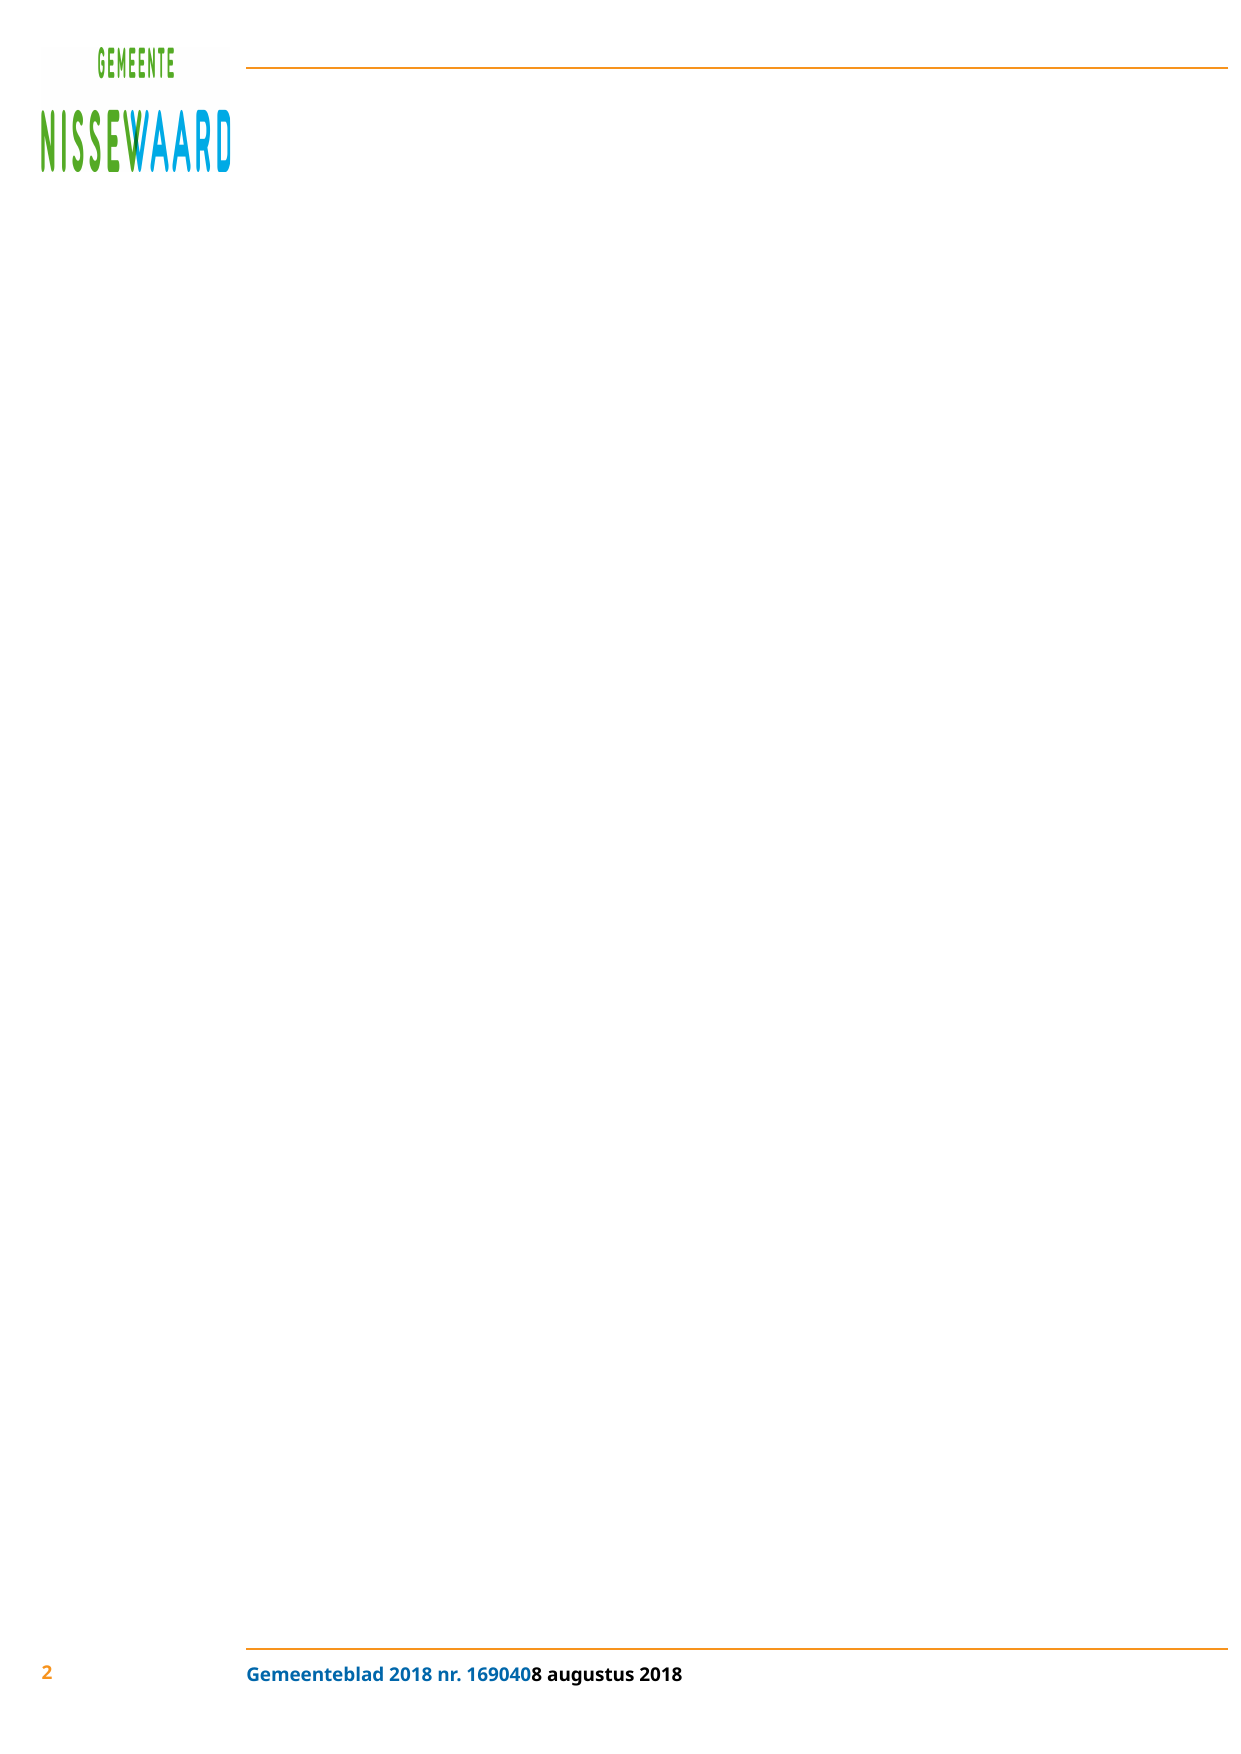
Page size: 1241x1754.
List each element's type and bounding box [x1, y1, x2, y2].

picture [176, 157, 187, 172]
picture [200, 151, 206, 172]
picture [154, 157, 165, 172]
picture [41, 47, 231, 172]
picture [222, 122, 227, 160]
picture [201, 122, 206, 138]
